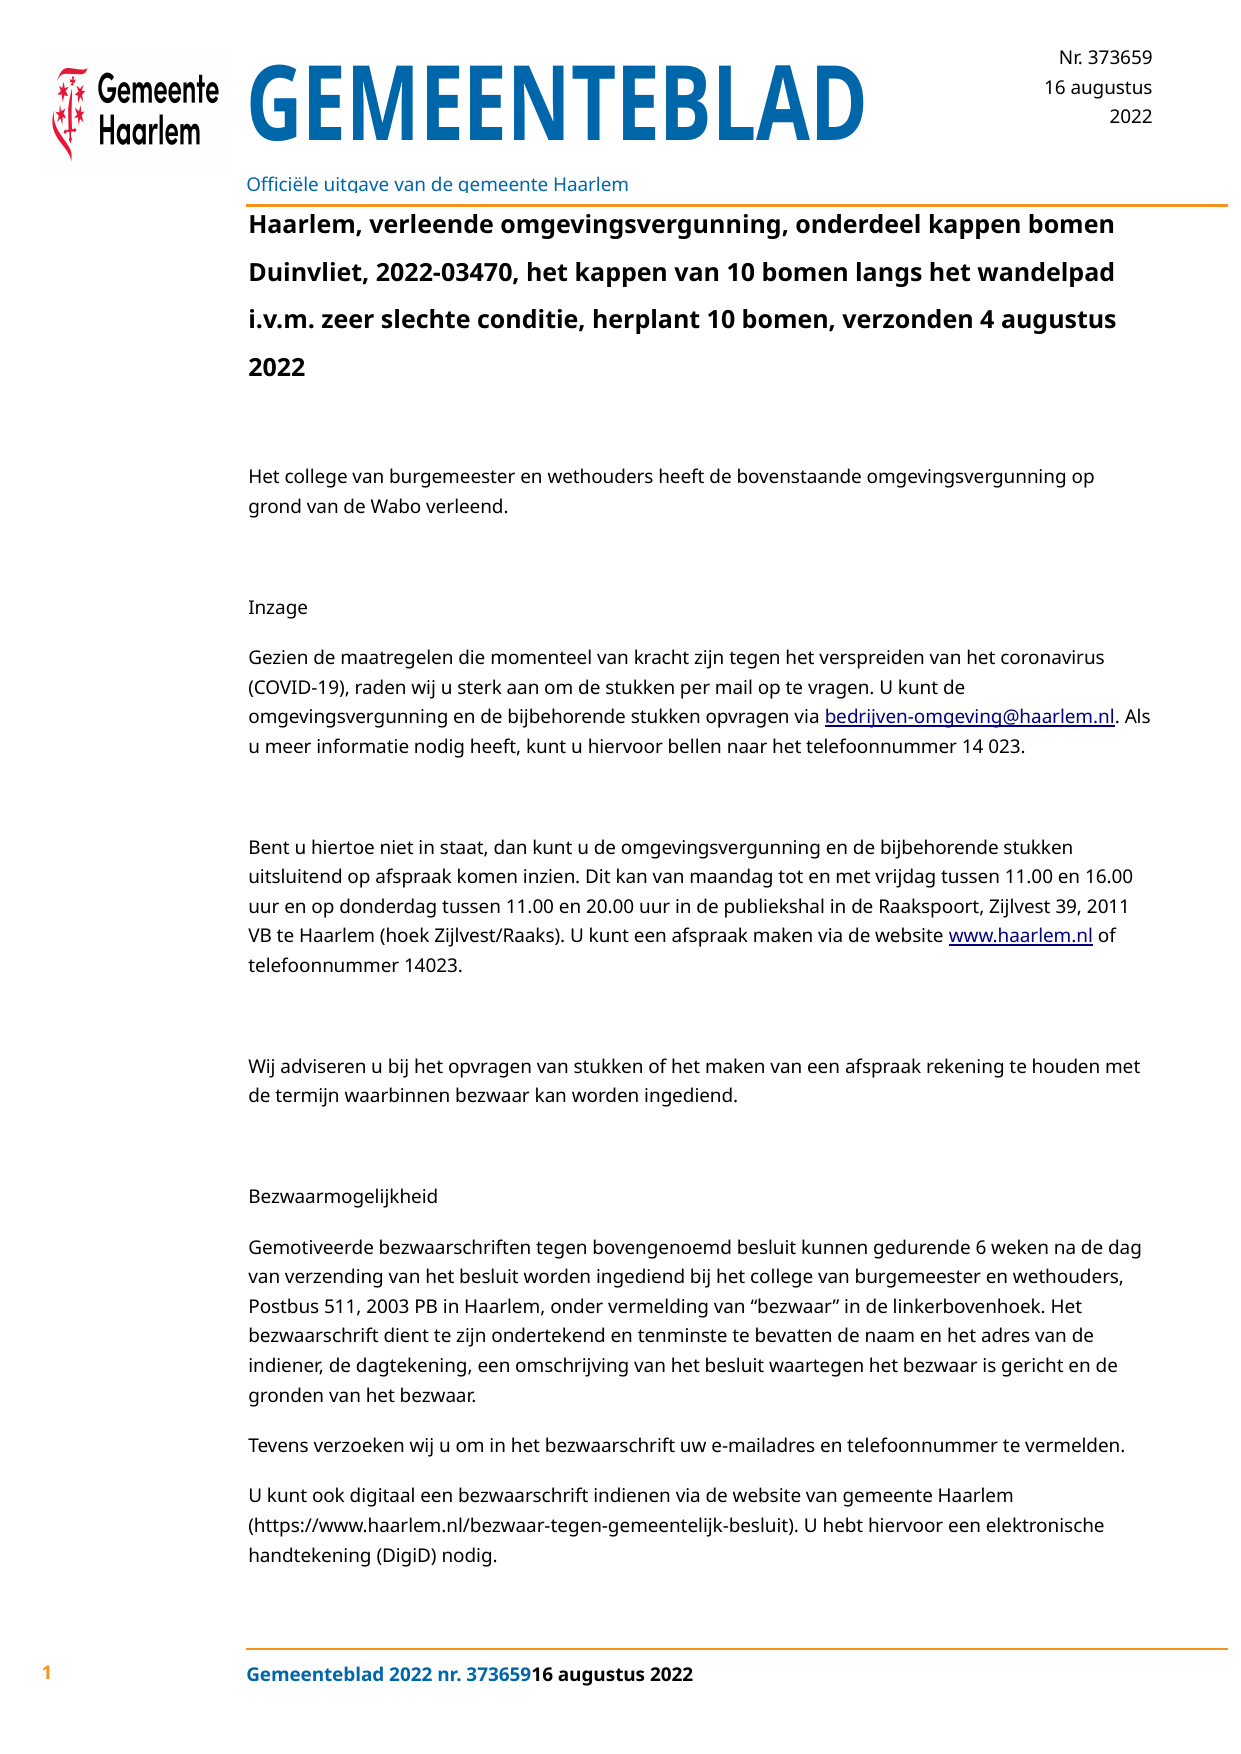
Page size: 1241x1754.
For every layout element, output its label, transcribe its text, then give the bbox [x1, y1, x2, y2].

text Bezwaarmogelijkheid [248, 1183, 1152, 1209]
text Haarlem, verleende omgevingsvergunning, onderdeel kappen bomen Duinvliet, 2022-03470, het kappen van 10 bomen langs het wandelpad i.v.m. zeer slechte conditie, herplant 10 bomen, verzonden 4 augustus 2022 [248, 207, 1152, 384]
text Tevens verzoeken wij u om in het bezwaarschrift uw e-mailadres en telefoonnummer te vermelden. [248, 1432, 1152, 1458]
text Bent u hiertoe niet in staat, dan kunt u de omgevingsvergunning en de bijbehorende stukken uitsluitend op afspraak komen inzien. Dit kan van maandag tot en met vrijdag tussen 11.00 en 16.00 uur en op donderdag tussen 11.00 en 20.00 uur in de publiekshal in de Raakspoort, Zijlvest 39, 2011 VB te Haarlem (hoek Zijlvest/Raaks). U kunt een afspraak maken via de website www.haarlem.nl of telefoonnummer 14023. [248, 834, 1152, 978]
text U kunt ook digitaal een bezwaarschrift indienen via de website van gemeente Haarlem (https://www.haarlem.nl/bezwaar-tegen-gemeentelijk-besluit). U hebt hiervoor een elektronische handtekening (DigiD) nodig. [248, 1483, 1152, 1568]
picture [41, 47, 231, 172]
text Gemotiveerde bezwaarschriften tegen bovengenoemd besluit kunnen gedurende 6 weken na de dag van verzending van het besluit worden ingediend bij het college van burgemeester en wethouders, Postbus 511, 2003 PB in Haarlem, onder vermelding van “bezwaar” in de linkerbovenhoek. Het bezwaarschrift dient te zijn ondertekend en tenminste te bevatten de naam en het adres van de indiener, de dagtekening, een omschrijving van het besluit waartegen het bezwaar is gericht en de gronden van het bezwaar. [248, 1234, 1152, 1408]
text Gezien de maatregelen die momenteel van kracht zijn tegen het verspreiden van het coronavirus (COVID-19), raden wij u sterk aan om de stukken per mail op te vragen. U kunt de omgevingsvergunning en de bijbehorende stukken opvragen via bedrijven-omgeving@haarlem.nl. Als u meer informatie nodig heeft, kunt u hiervoor bellen naar het telefoonnummer 14 023. [248, 644, 1152, 759]
text Inzage [248, 594, 1152, 620]
text Wij adviseren u bij het opvragen van stukken of het maken van een afspraak rekening te houden met de termijn waarbinnen bezwaar kan worden ingediend. [248, 1053, 1152, 1108]
text Het college van burgemeester en wethouders heeft de bovenstaande omgevingsvergunning op grond van de Wabo verleend. [248, 463, 1152, 519]
